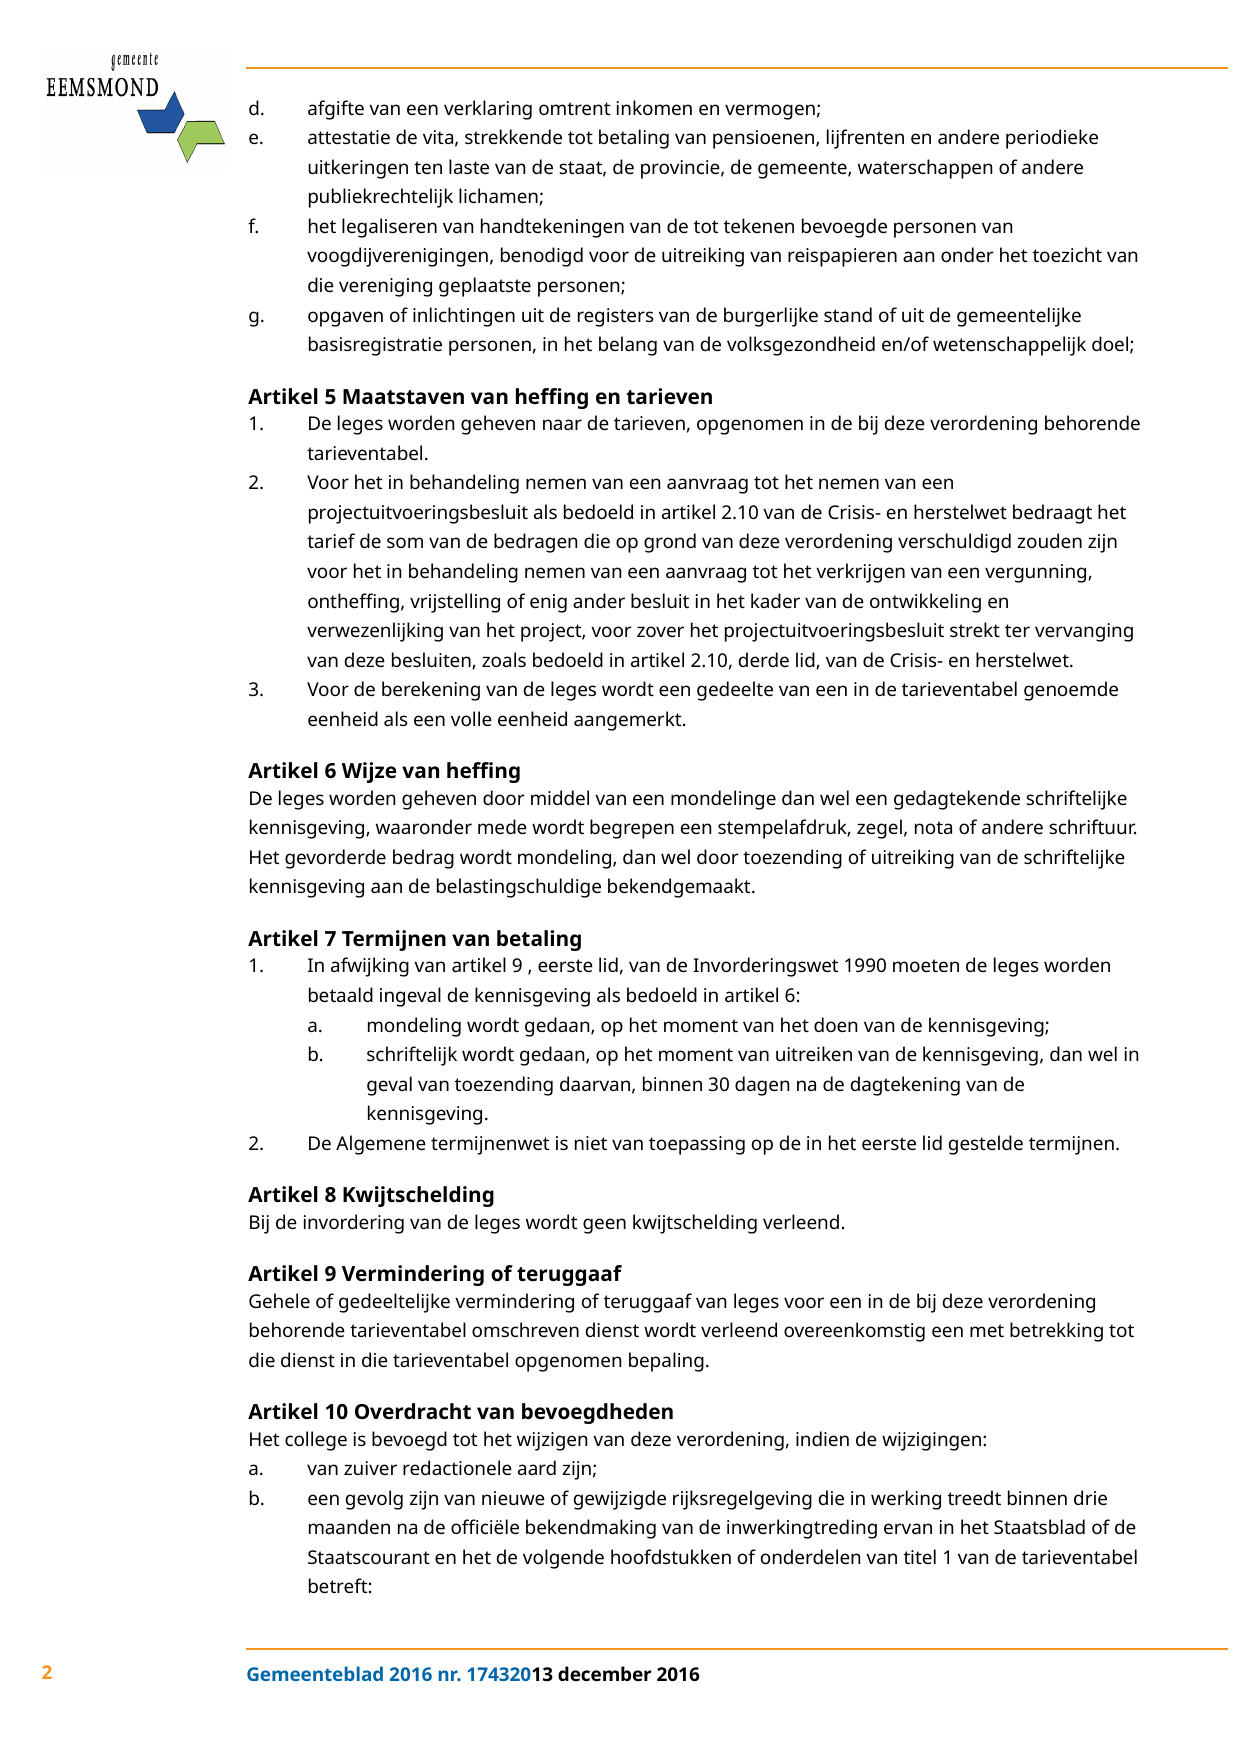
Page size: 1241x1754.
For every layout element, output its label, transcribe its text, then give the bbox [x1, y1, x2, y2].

list attestatie de vita, strekkende tot betaling van pensioenen, lijfrenten en andere periodieke uitkeringen ten laste van de staat, de provincie, de gemeente, waterschappen of andere publiekrechtelijk lichamen; [248, 124, 1152, 209]
text Het college is bevoegd tot het wijzigen van deze verordening, indien de wijzigingen: [248, 1426, 1152, 1452]
list Voor het in behandeling nemen van een aanvraag tot het nemen van een projectuitvoeringsbesluit als bedoeld in artikel 2.10 van de Crisis- en herstelwet bedraagt het tarief de som van de bedragen die op grond van deze verordening verschuldigd zouden zijn voor het in behandeling nemen van een aanvraag tot het verkrijgen van een vergunning, ontheffing, vrijstelling of enig ander besluit in het kader van de ontwikkeling en verwezenlijking van het project, voor zover het projectuitvoeringsbesluit strekt ter vervanging van deze besluiten, zoals bedoeld in artikel 2.10, derde lid, van de Crisis- en herstelwet. [248, 469, 1152, 673]
list De leges worden geheven naar de tarieven, opgenomen in de bij deze verordening behorende tarieventabel. [248, 410, 1152, 466]
list afgifte van een verklaring omtrent inkomen en vermogen; [248, 95, 1152, 121]
text Gehele of gedeeltelijke vermindering of teruggaaf van leges voor een in de bij deze verordening behorende tarieventabel omschreven dienst wordt verleend overeenkomstig een met betrekking tot die dienst in die tarieventabel opgenomen bepaling. [248, 1288, 1152, 1373]
list een gevolg zijn van nieuwe of gewijzigde rijksregelgeving die in werking treedt binnen drie maanden na de officiële bekendmaking van de inwerkingtreding ervan in het Staatsblad of de Staatscourant en het de volgende hoofdstukken of onderdelen van titel 1 van de tarieventabel betreft: [248, 1485, 1152, 1599]
text Artikel 9 Vermindering of teruggaaf [248, 1259, 1152, 1288]
list De Algemene termijnenwet is niet van toepassing op de in het eerste lid gestelde termijnen. [248, 1130, 1152, 1156]
list het legaliseren van handtekeningen van de tot tekenen bevoegde personen van voogdijverenigingen, benodigd voor de uitreiking van reispapieren aan onder het toezicht van die vereniging geplaatste personen; [248, 213, 1152, 298]
text Artikel 6 Wijze van heffing [248, 757, 1152, 785]
list van zuiver redactionele aard zijn; [248, 1455, 1152, 1481]
list In afwijking van artikel 9 , eerste lid, van de Invorderingswet 1990 moeten de leges worden betaald ingeval de kennisgeving als bedoeld in artikel 6: [248, 953, 1152, 1008]
text De leges worden geheven door middel van een mondelinge dan wel een gedagtekende schriftelijke kennisgeving, waaronder mede wordt begrepen een stempelafdruk, zegel, nota of andere schriftuur. Het gevorderde bedrag wordt mondeling, dan wel door toezending of uitreiking van de schriftelijke kennisgeving aan de belastingschuldige bekendgemaakt. [248, 785, 1152, 899]
text Artikel 8 Kwijtschelding [248, 1181, 1152, 1209]
picture [41, 47, 231, 172]
text Artikel 10 Overdracht van bevoegdheden [248, 1397, 1152, 1426]
text Bij de invordering van de leges wordt geen kwijtschelding verleend. [248, 1209, 1152, 1235]
list opgaven of inlichtingen uit de registers van de burgerlijke stand of uit de gemeentelijke basisregistratie personen, in het belang van de volksgezondheid en/of wetenschappelijk doel; [248, 302, 1152, 357]
list schriftelijk wordt gedaan, op het moment van uitreiken van de kennisgeving, dan wel in geval van toezending daarvan, binnen 30 dagen na de dagtekening van de kennisgeving. [307, 1041, 1152, 1126]
text Artikel 5 Maatstaven van heffing en tarieven [248, 382, 1152, 410]
list Voor de berekening van de leges wordt een gedeelte van een in de tarieventabel genoemde eenheid als een volle eenheid aangemerkt. [248, 677, 1152, 732]
text Artikel 7 Termijnen van betaling [248, 924, 1152, 953]
list mondeling wordt gedaan, op het moment van het doen van de kennisgeving; [307, 1012, 1152, 1037]
